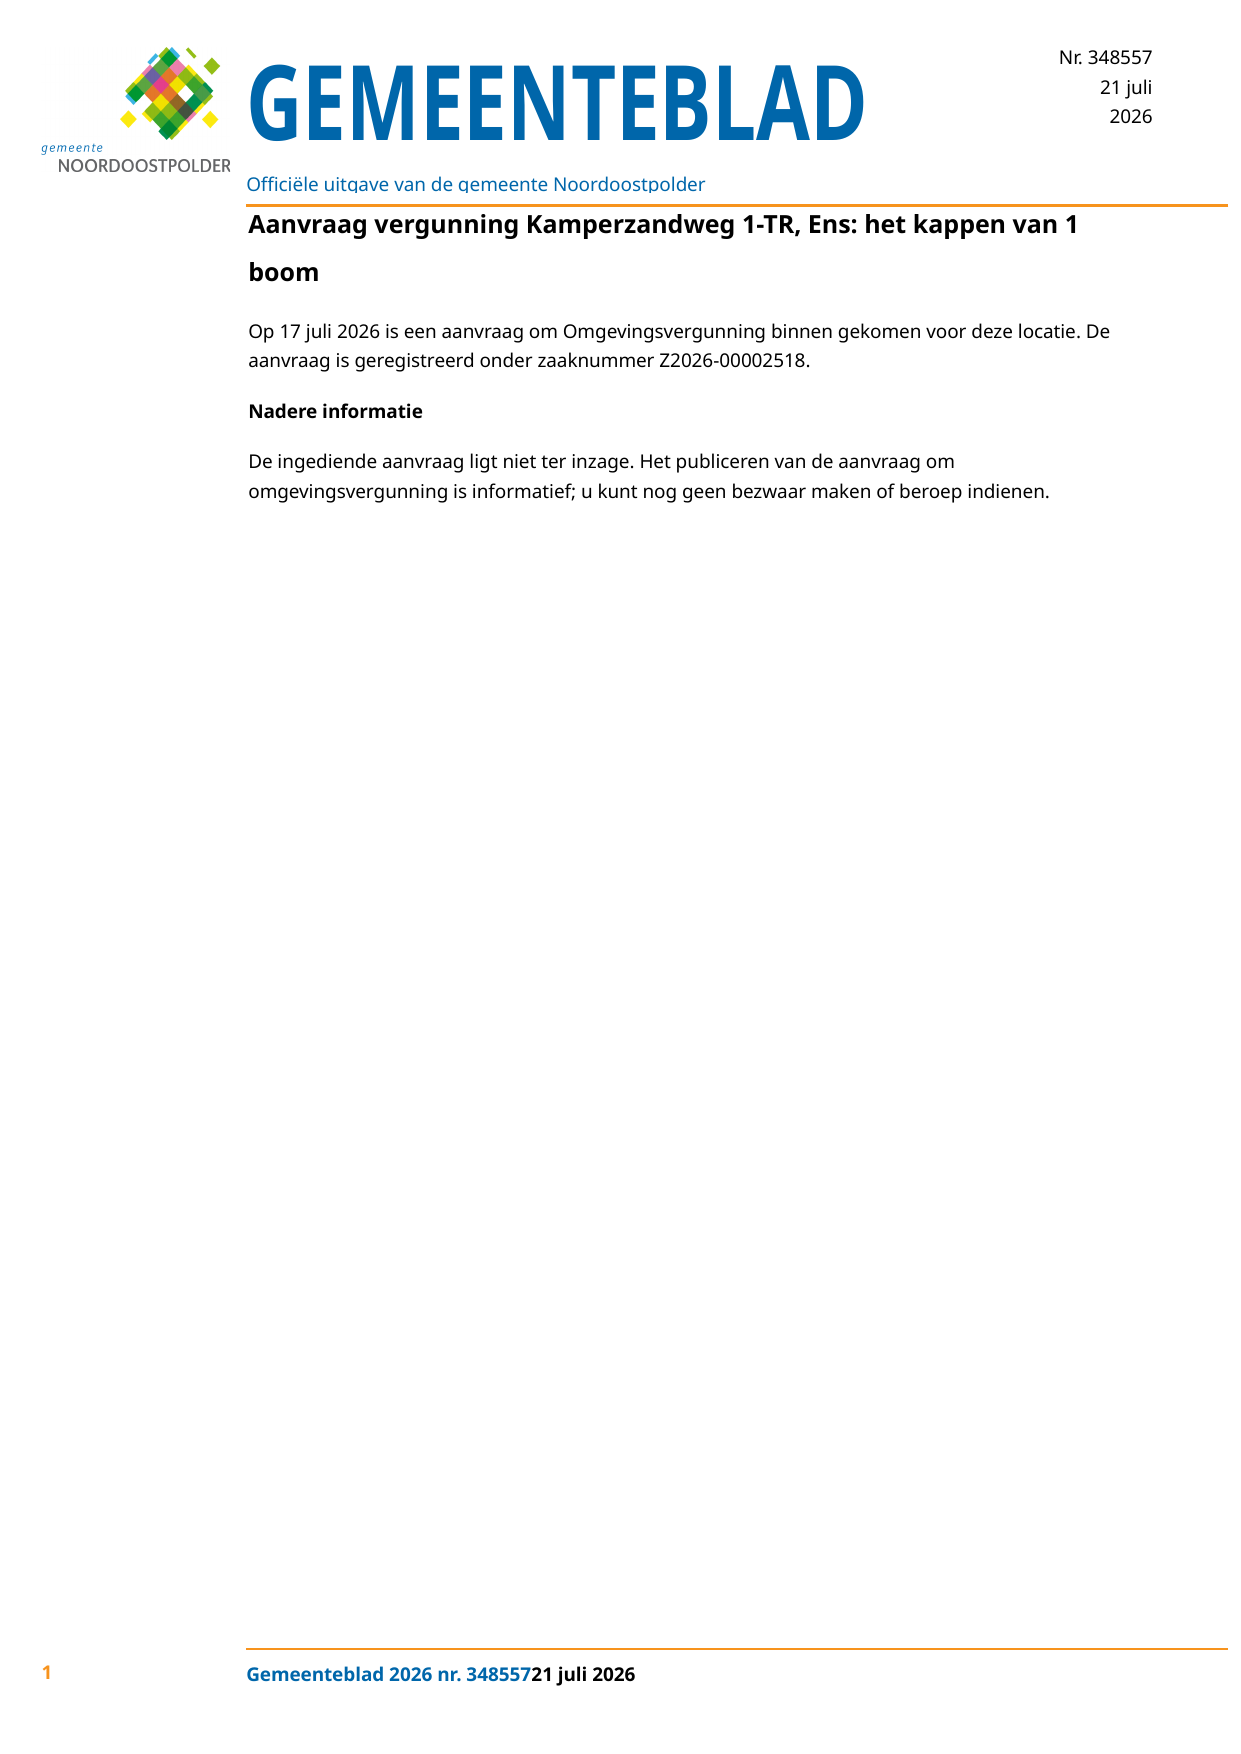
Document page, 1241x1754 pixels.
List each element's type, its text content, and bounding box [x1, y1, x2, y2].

picture [41, 47, 231, 172]
text Op 17 juli 2026 is een aanvraag om Omgevingsvergunning binnen gekomen voor deze locatie. De aanvraag is geregistreerd onder zaaknummer Z2026-00002518. [248, 318, 1152, 373]
text De ingediende aanvraag ligt niet ter inzage. Het publiceren van de aanvraag om omgevingsvergunning is informatief; u kunt nog geen bezwaar maken of beroep indienen. [248, 448, 1152, 504]
text Nadere informatie [248, 398, 1152, 424]
text Aanvraag vergunning Kamperzandweg 1-TR, Ens: het kappen van 1 boom [248, 207, 1152, 288]
